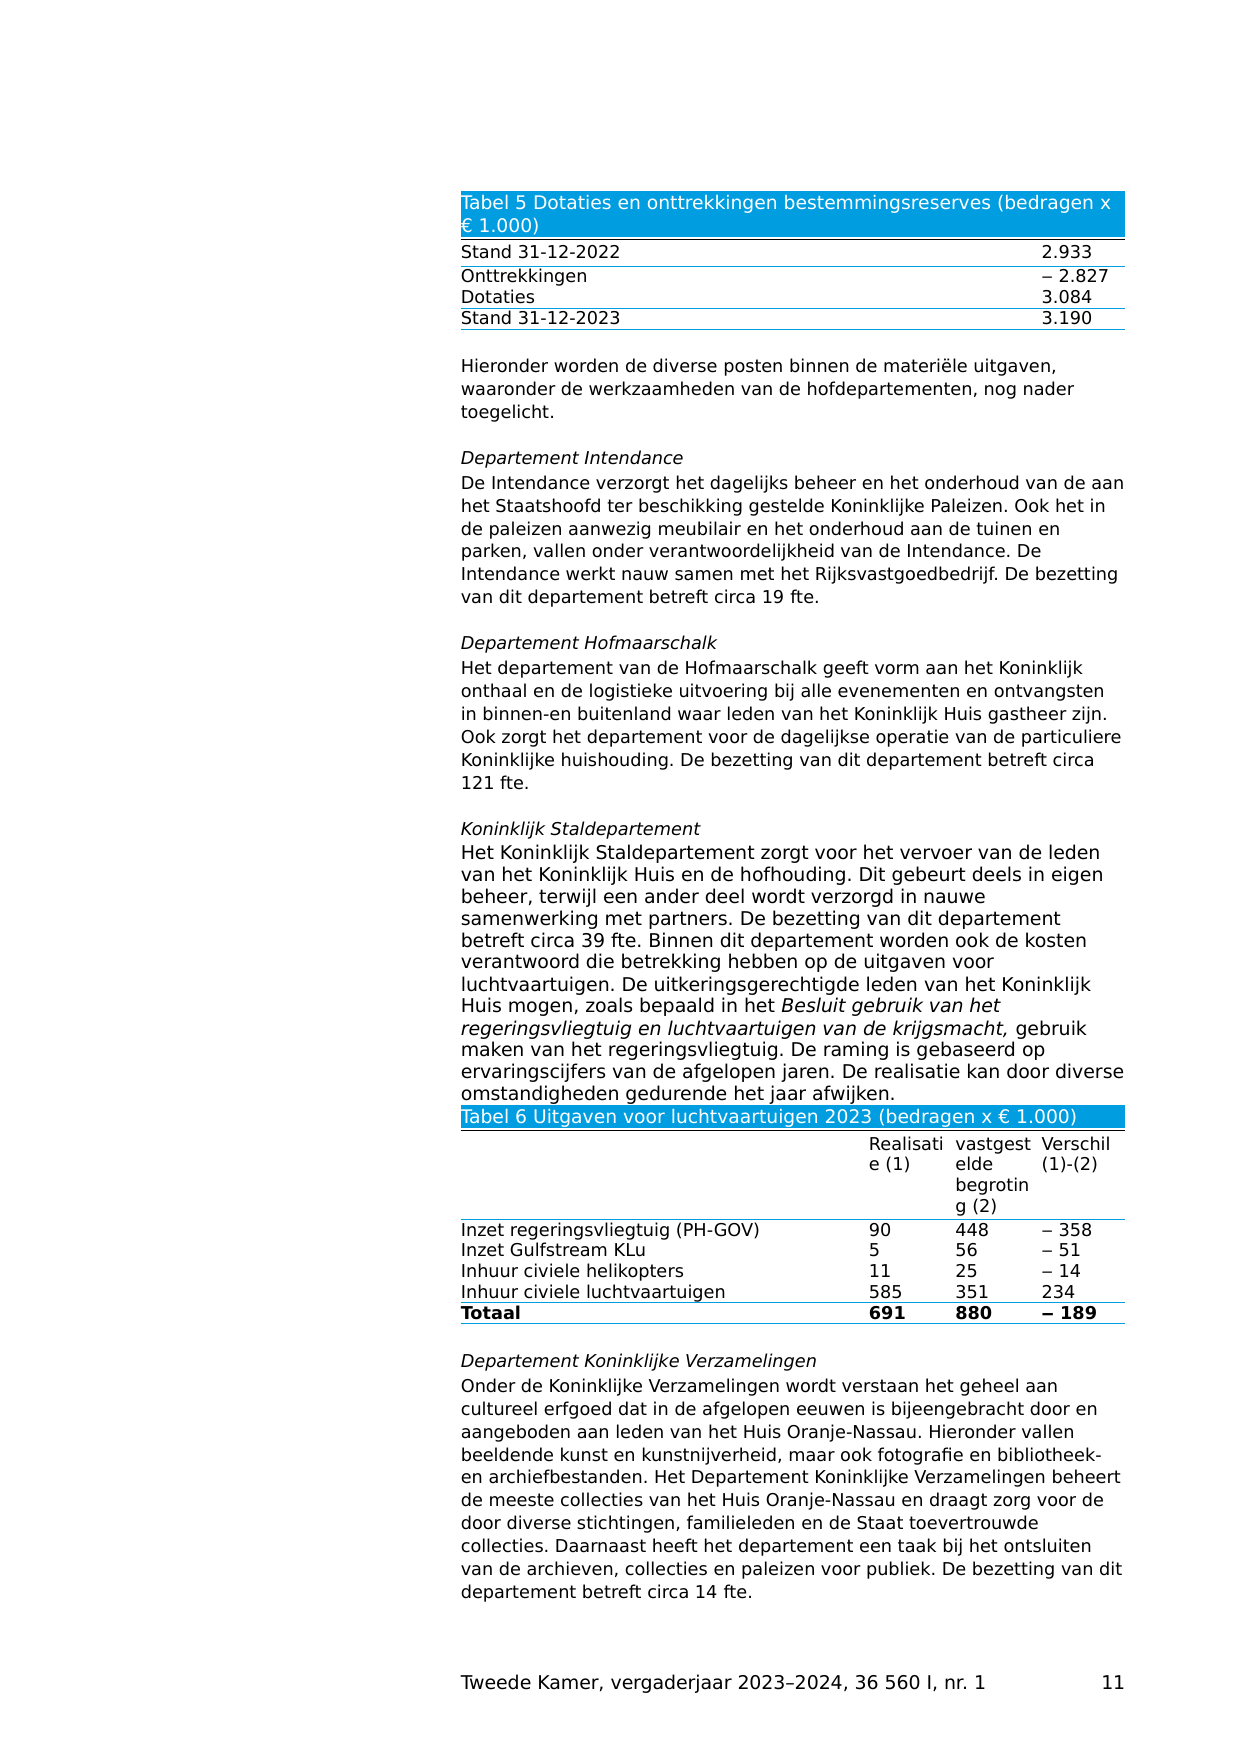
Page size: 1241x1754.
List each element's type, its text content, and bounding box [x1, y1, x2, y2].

table_cell Realisatie (1) [866, 1131, 952, 1219]
table_cell 880 [952, 1303, 1038, 1323]
table_cell 234 [1039, 1282, 1125, 1302]
text De Intendance verzorgt het dagelijks beheer en het onderhoud van de aan het Staatshoofd ter beschikking gestelde Koninklijke Paleizen. Ook het in de paleizen aanwezig meubilair en het onderhoud aan de tuinen en parken, vallen onder verantwoordelijkheid van de Intendance. De Intendance werkt nauw samen met het Rijksvastgoedbedrijf. De bezetting van dit departement betreft circa 19 fte. [461, 471, 1125, 608]
text Hieronder worden de diverse posten binnen de materiële uitgaven, waaronder de werkzaamheden van de hofdepartementen, nog nader toegelicht. [461, 354, 1125, 423]
table_cell Verschil (1)-(2) [1039, 1131, 1125, 1219]
table_cell 2.933 [1039, 240, 1125, 266]
text Het Koninklijk Staldepartement zorgt voor het vervoer van de leden van het Koninklijk Huis en de hofhouding. Dit gebeurt deels in eigen beheer, terwijl een ander deel wordt verzorgd in nauwe samenwerking met partners. De bezetting van dit departement betreft circa 39 fte. Binnen dit departement worden ook de kosten verantwoord die betrekking hebben op de uitgaven voor luchtvaartuigen. De uitkeringsgerechtigde leden van het Koninklijk Huis mogen, zoals bepaald in het Besluit gebruik van het regeringsvliegtuig en luchtvaartuigen van de krijgsmacht, gebruik maken van het regeringsvliegtuig. De raming is gebaseerd op ervaringscijfers van de afgelopen jaren. De realisatie kan door diverse omstandigheden gedurende het jaar afwijken. [461, 842, 1125, 1105]
table_cell ‒ 2.827 [1039, 267, 1125, 287]
table_cell Inzet Gulfstream KLu [461, 1240, 866, 1261]
table_cell 448 [952, 1220, 1038, 1240]
table_cell 11 [866, 1261, 952, 1282]
table_cell ‒ 51 [1039, 1240, 1125, 1261]
table_cell Onttrekkingen [461, 267, 1038, 287]
text Departement Hofmaarschalk [461, 631, 1125, 654]
table_cell 90 [866, 1220, 952, 1240]
table_cell ‒ 189 [1039, 1303, 1125, 1323]
table_cell Inzet regeringsvliegtuig (PH-GOV) [461, 1220, 866, 1240]
table_cell Stand 31-12-2023 [461, 309, 1038, 328]
table_cell vastgestelde begroting (2) [952, 1131, 1038, 1219]
table_cell Inhuur civiele luchtvaartuigen [461, 1282, 866, 1302]
table_cell 351 [952, 1282, 1038, 1302]
table_cell ‒ 358 [1039, 1220, 1125, 1240]
text Departement Koninklijke Verzamelingen [461, 1349, 1125, 1372]
table_cell 5 [866, 1240, 952, 1261]
table_cell Stand 31-12-2022 [461, 240, 1038, 266]
text Onder de Koninklijke Verzamelingen wordt verstaan het geheel aan cultureel erfgoed dat in de afgelopen eeuwen is bijeengebracht door en aangeboden aan leden van het Huis Oranje-Nassau. Hieronder vallen beeldende kunst en kunstnijverheid, maar ook fotografie en bibliotheek- en archiefbestanden. Het Departement Koninklijke Verzamelingen beheert de meeste collecties van het Huis Oranje-Nassau en draagt zorg voor de door diverse stichtingen, familieleden en de Staat toevertrouwde collecties. Daarnaast heeft het departement een taak bij het ontsluiten van de archieven, collecties en paleizen voor publiek. De bezetting van dit departement betreft circa 14 fte. [461, 1374, 1125, 1603]
table_cell ‒ 14 [1039, 1261, 1125, 1282]
table_cell 56 [952, 1240, 1038, 1261]
table_cell 3.084 [1039, 287, 1125, 307]
table_cell Inhuur civiele helikopters [461, 1261, 866, 1282]
table_cell 3.190 [1039, 309, 1125, 328]
table_cell 585 [866, 1282, 952, 1302]
table_cell 691 [866, 1303, 952, 1323]
table_cell Totaal [461, 1303, 866, 1323]
table_cell Dotaties [461, 287, 1038, 307]
text Het departement van de Hofmaarschalk geeft vorm aan het Koninklijk onthaal en de logistieke uitvoering bij alle evenementen en ontvangsten in binnen-en buitenland waar leden van het Koninklijk Huis gastheer zijn. Ook zorgt het departement voor de dagelijkse operatie van de particuliere Koninklijke huishouding. De bezetting van dit departement betreft circa 121 fte. [461, 656, 1125, 794]
table_cell [461, 1131, 866, 1219]
text Koninklijk Staldepartement [461, 817, 1125, 839]
text Departement Intendance [461, 446, 1125, 469]
table_cell 25 [952, 1261, 1038, 1282]
